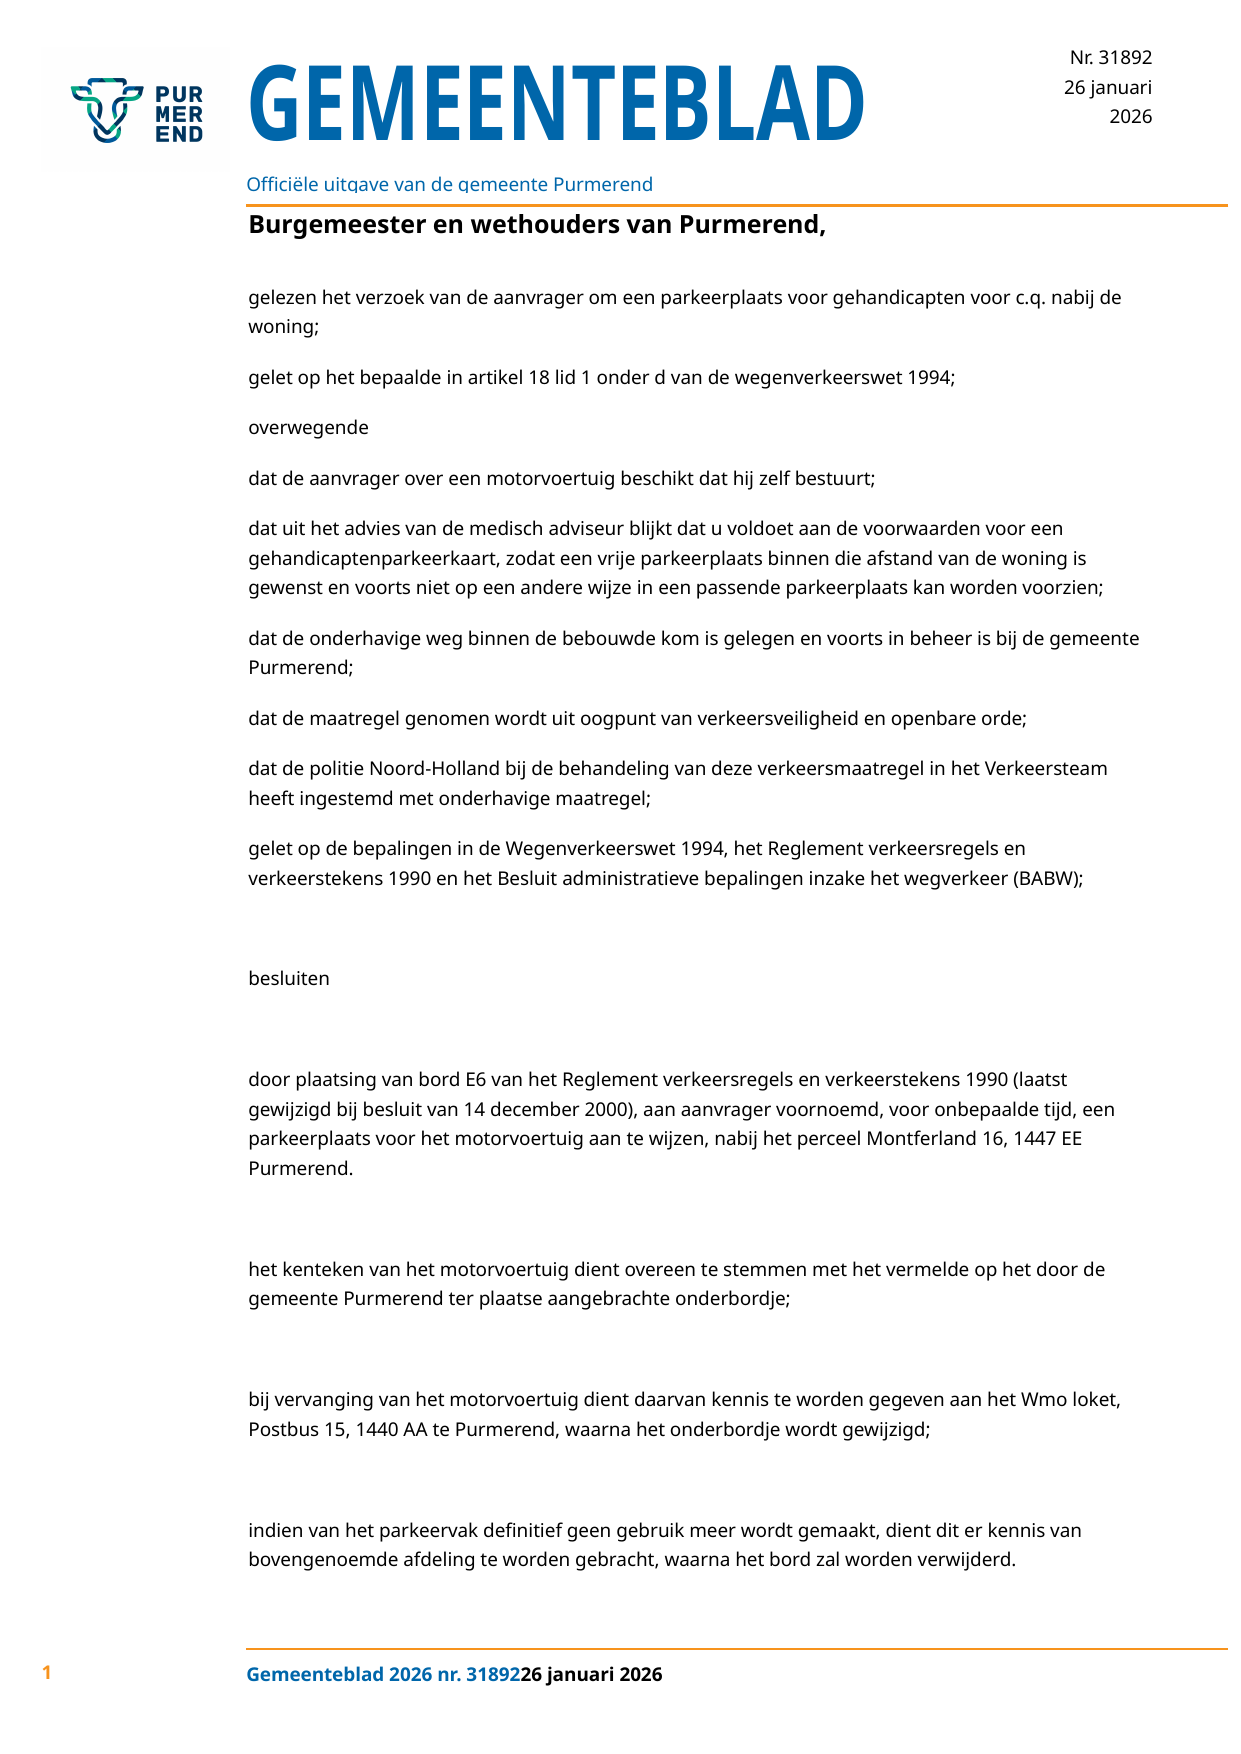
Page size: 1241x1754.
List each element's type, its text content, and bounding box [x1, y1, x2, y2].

text door plaatsing van bord E6 van het Reglement verkeersregels en verkeerstekens 1990 (laatst gewijzigd bij besluit van 14 december 2000), aan aanvrager voornoemd, voor onbepaalde tijd, een parkeerplaats voor het motorvoertuig aan te wijzen, nabij het perceel Montferland 16, 1447 EE Purmerend. [248, 1066, 1152, 1181]
text dat uit het advies van de medisch adviseur blijkt dat u voldoet aan de voorwaarden voor een gehandicaptenparkeerkaart, zodat een vrije parkeerplaats binnen die afstand van de woning is gewenst en voorts niet op een andere wijze in een passende parkeerplaats kan worden voorzien; [248, 515, 1152, 600]
text besluiten [248, 966, 1152, 991]
text dat de aanvrager over een motorvoertuig beschikt dat hij zelf bestuurt; [248, 465, 1152, 491]
text overwegende [248, 414, 1152, 440]
text dat de onderhavige weg binnen de bebouwde kom is gelegen en voorts in beheer is bij de gemeente Purmerend; [248, 625, 1152, 680]
text Burgemeester en wethouders van Purmerend, [248, 207, 1152, 241]
text dat de maatregel genomen wordt uit oogpunt van verkeersveiligheid en openbare orde; [248, 705, 1152, 731]
text het kenteken van het motorvoertuig dient overeen te stemmen met het vermelde op het door de gemeente Purmerend ter plaatse aangebrachte onderbordje; [248, 1256, 1152, 1311]
text indien van het parkeervak definitief geen gebruik meer wordt gemaakt, dient dit er kennis van bovengenoemde afdeling te worden gebracht, waarna het bord zal worden verwijderd. [248, 1517, 1152, 1572]
text dat de politie Noord-Holland bij de behandeling van deze verkeersmaatregel in het Verkeersteam heeft ingestemd met onderhavige maatregel; [248, 755, 1152, 811]
text bij vervanging van het motorvoertuig dient daarvan kennis te worden gegeven aan het Wmo loket, Postbus 15, 1440 AA te Purmerend, waarna het onderbordje wordt gewijzigd; [248, 1386, 1152, 1442]
text gelet op de bepalingen in de Wegenverkeerswet 1994, het Reglement verkeersregels en verkeerstekens 1990 en het Besluit administratieve bepalingen inzake het wegverkeer (BABW); [248, 835, 1152, 891]
text gelet op het bepaalde in artikel 18 lid 1 onder d van de wegenverkeerswet 1994; [248, 364, 1152, 390]
picture [41, 47, 231, 172]
text gelezen het verzoek van de aanvrager om een parkeerplaats voor gehandicapten voor c.q. nabij de woning; [248, 284, 1152, 339]
